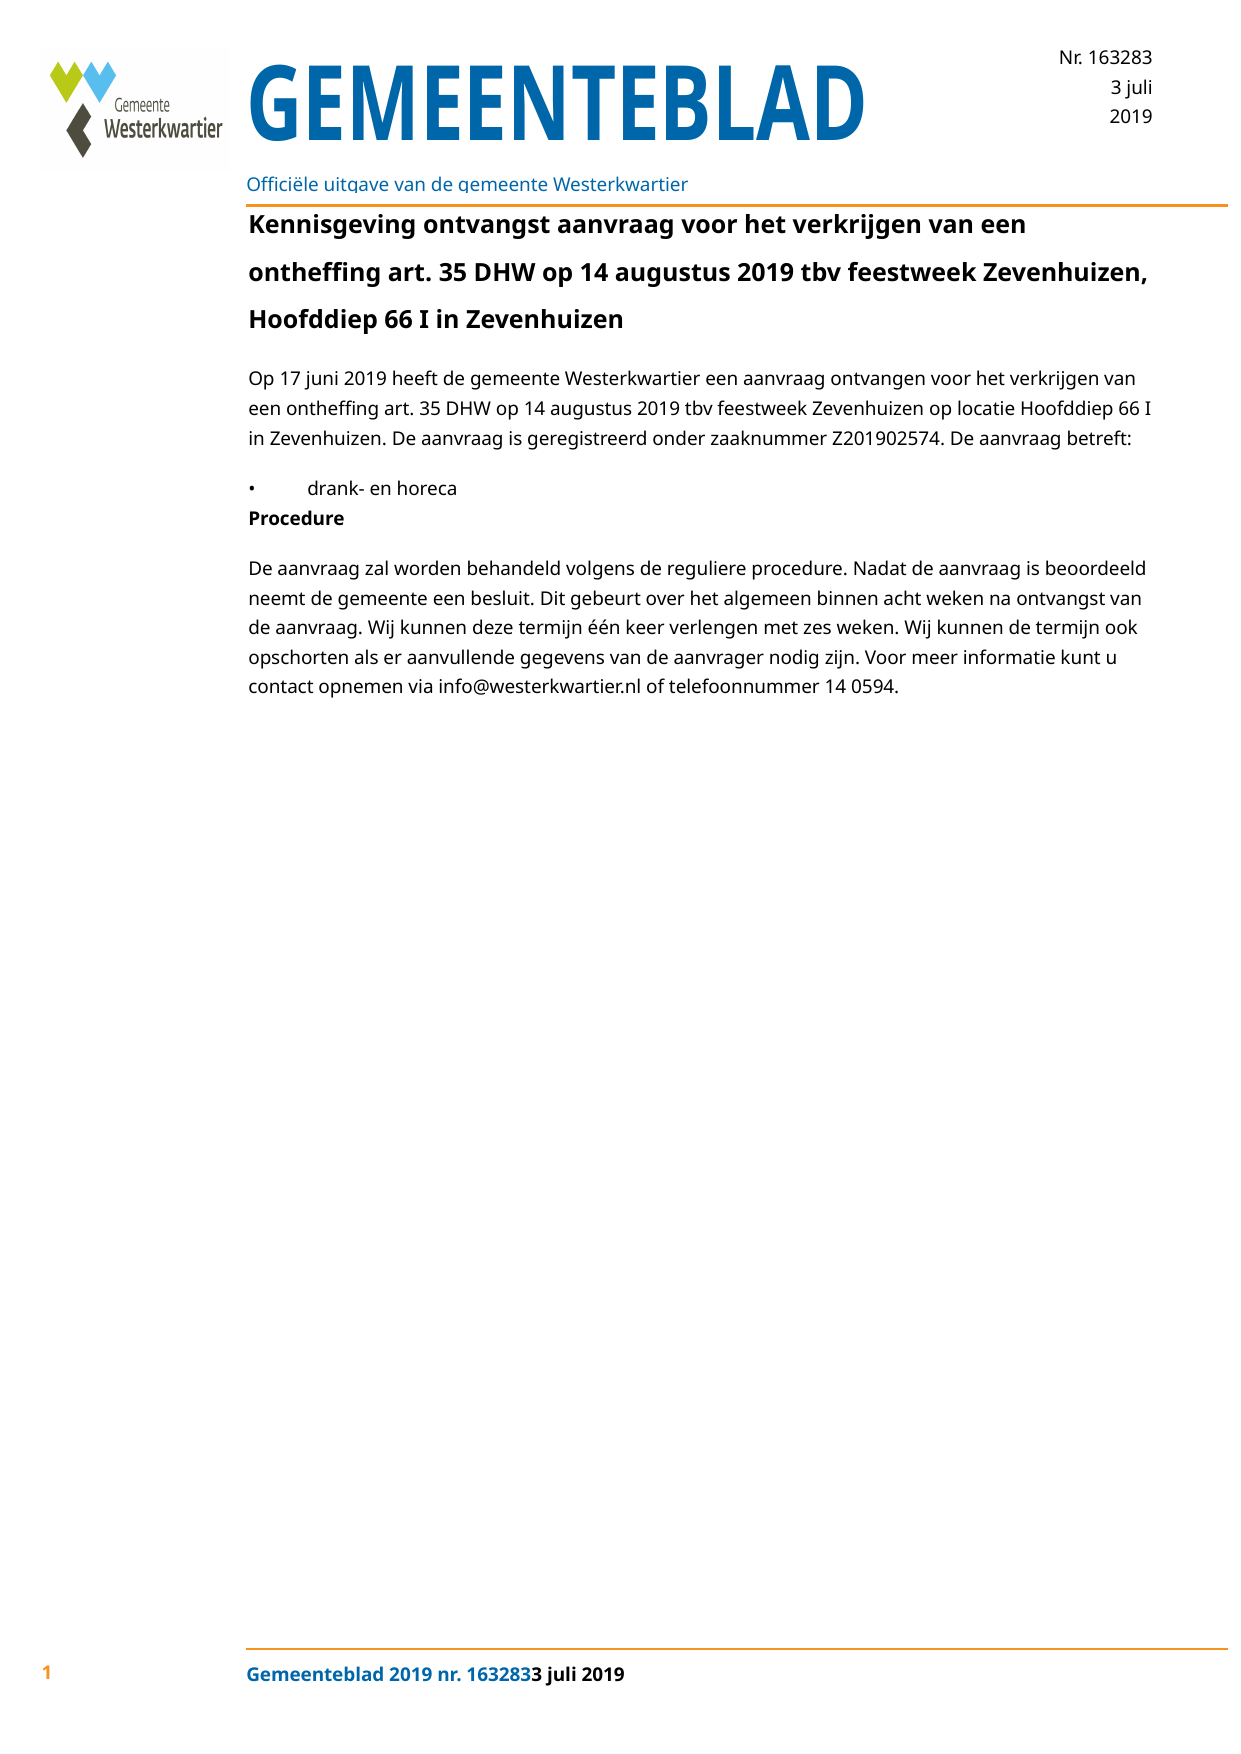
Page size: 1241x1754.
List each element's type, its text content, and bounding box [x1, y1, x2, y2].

text De aanvraag zal worden behandeld volgens de reguliere procedure. Nadat de aanvraag is beoordeeld neemt de gemeente een besluit. Dit gebeurt over het algemeen binnen acht weken na ontvangst van de aanvraag. Wij kunnen deze termijn één keer verlengen met zes weken. Wij kunnen de termijn ook opschorten als er aanvullende gegevens van de aanvrager nodig zijn. Voor meer informatie kunt u contact opnemen via info@westerkwartier.nl of telefoonnummer 14 0594. [248, 555, 1152, 699]
text Op 17 juni 2019 heeft de gemeente Westerkwartier een aanvraag ontvangen voor het verkrijgen van een ontheffing art. 35 DHW op 14 augustus 2019 tbv feestweek Zevenhuizen op locatie Hoofddiep 66 I in Zevenhuizen. De aanvraag is geregistreerd onder zaaknummer Z201902574. De aanvraag betreft: [248, 366, 1152, 450]
picture [41, 47, 231, 172]
list drank- en horeca [248, 475, 1152, 501]
text Kennisgeving ontvangst aanvraag voor het verkrijgen van een ontheffing art. 35 DHW op 14 augustus 2019 tbv feestweek Zevenhuizen, Hoofddiep 66 I in Zevenhuizen [248, 207, 1152, 336]
text Procedure [248, 505, 1152, 530]
